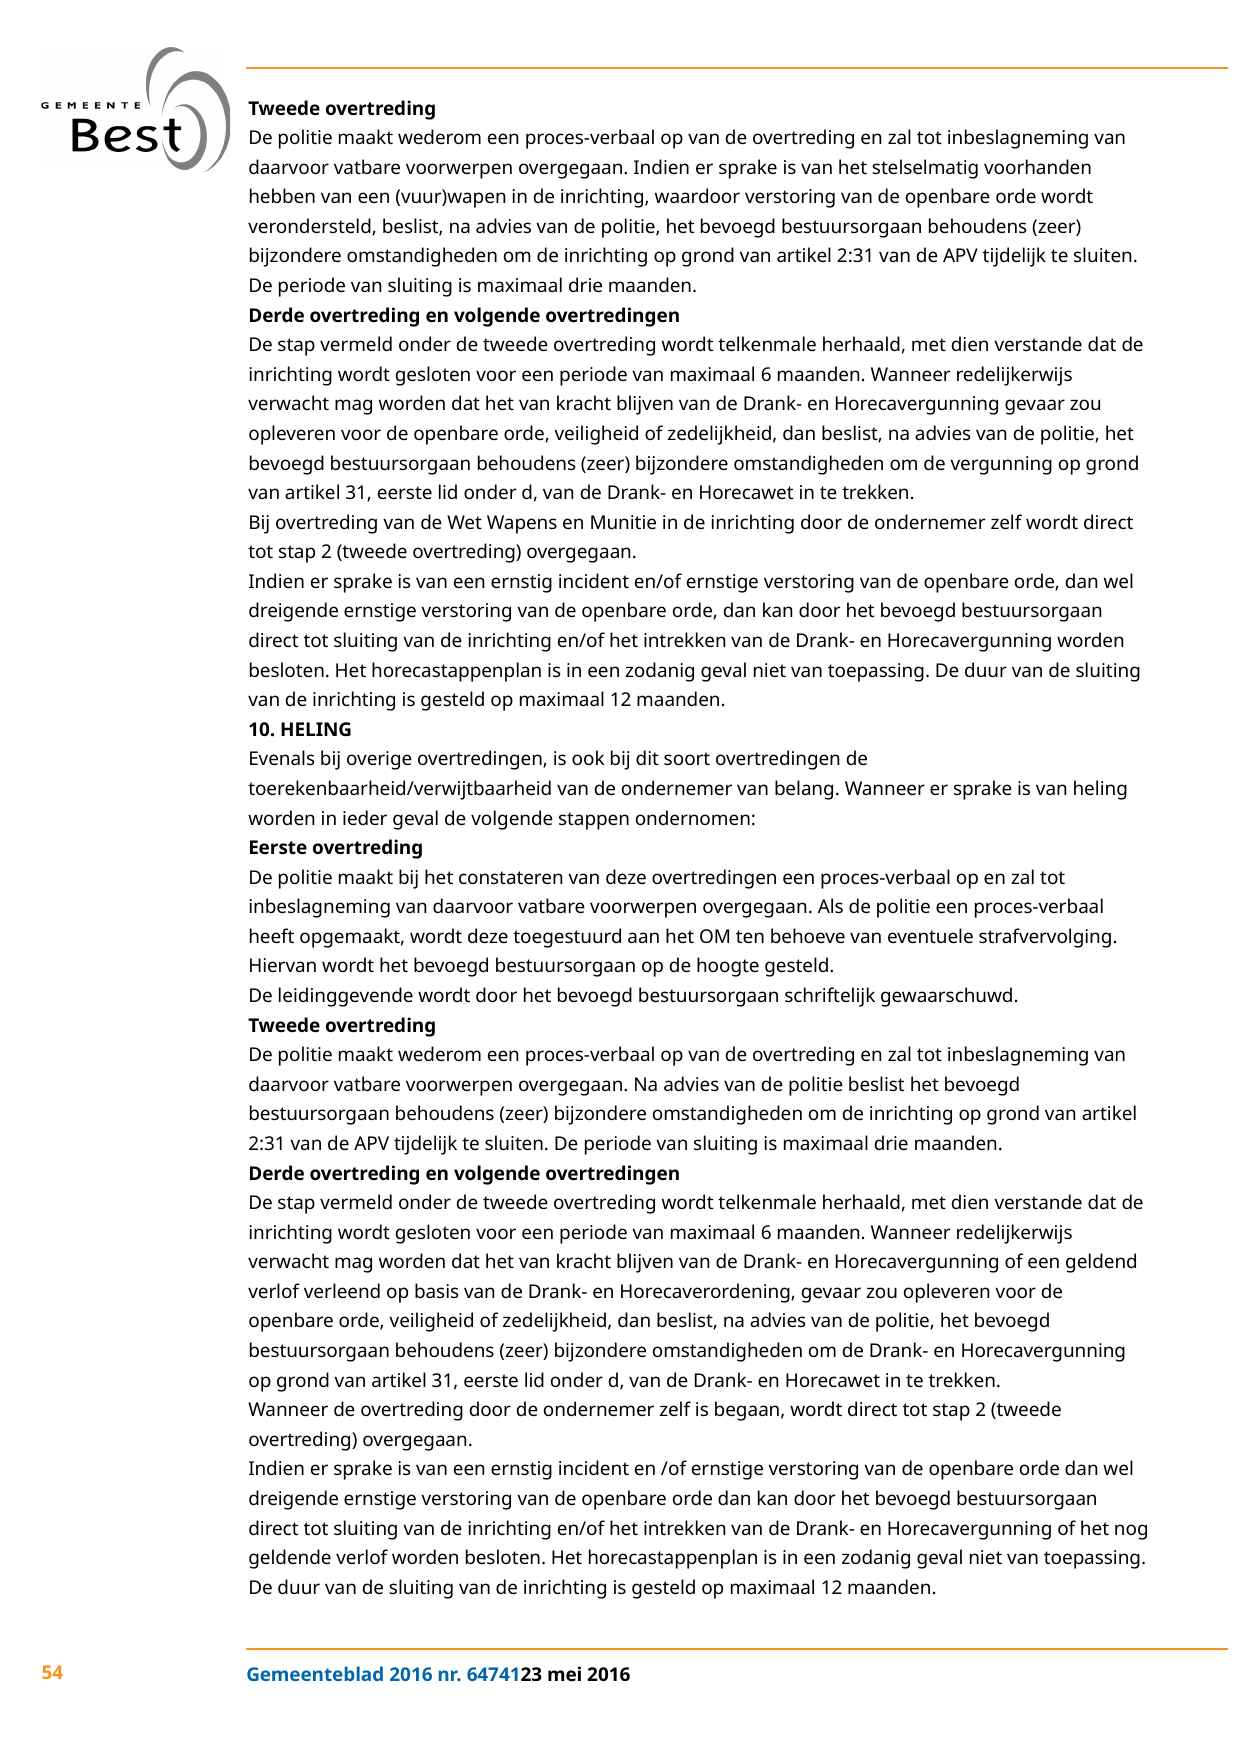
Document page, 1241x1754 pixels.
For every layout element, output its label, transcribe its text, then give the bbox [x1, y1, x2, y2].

text De stap vermeld onder de tweede overtreding wordt telkenmale herhaald, met dien verstande dat de inrichting wordt gesloten voor een periode van maximaal 6 maanden. Wanneer redelijkerwijs verwacht mag worden dat het van kracht blijven van de Drank- en Horecavergunning of een geldend verlof verleend op basis van de Drank- en Horecaverordening, gevaar zou opleveren voor de openbare orde, veiligheid of zedelijkheid, dan beslist, na advies van de politie, het bevoegd bestuursorgaan behoudens (zeer) bijzondere omstandigheden om de Drank- en Horecavergunning op grond van artikel 31, eerste lid onder d, van de Drank- en Horecawet in te trekken. [248, 1189, 1152, 1393]
text Tweede overtreding [248, 95, 1152, 121]
text De politie maakt bij het constateren van deze overtredingen een proces-verbaal op en zal tot inbeslagneming van daarvoor vatbare voorwerpen overgegaan. Als de politie een proces-verbaal heeft opgemaakt, wordt deze toegestuurd aan het OM ten behoeve van eventuele strafvervolging. Hiervan wordt het bevoegd bestuursorgaan op de hoogte gesteld. [248, 864, 1152, 978]
text De politie maakt wederom een proces-verbaal op van de overtreding en zal tot inbeslagneming van daarvoor vatbare voorwerpen overgegaan. Indien er sprake is van het stelselmatig voorhanden hebben van een (vuur)wapen in de inrichting, waardoor verstoring van de openbare orde wordt verondersteld, beslist, na advies van de politie, het bevoegd bestuursorgaan behoudens (zeer) bijzondere omstandigheden om de inrichting op grond van artikel 2:31 van de APV tijdelijk te sluiten. De periode van sluiting is maximaal drie maanden. [248, 124, 1152, 298]
picture [41, 47, 231, 172]
text Derde overtreding en volgende overtredingen [248, 1160, 1152, 1186]
text Indien er sprake is van een ernstig incident en /of ernstige verstoring van de openbare orde dan wel dreigende ernstige verstoring van de openbare orde dan kan door het bevoegd bestuursorgaan direct tot sluiting van de inrichting en/of het intrekken van de Drank- en Horecavergunning of het nog geldende verlof worden besloten. Het horecastappenplan is in een zodanig geval niet van toepassing. De duur van de sluiting van de inrichting is gesteld op maximaal 12 maanden. [248, 1456, 1152, 1600]
text Derde overtreding en volgende overtredingen [248, 302, 1152, 328]
text 10. HELING [248, 716, 1152, 742]
text De leidinggevende wordt door het bevoegd bestuursorgaan schriftelijk gewaarschuwd. [248, 982, 1152, 1008]
text De stap vermeld onder de tweede overtreding wordt telkenmale herhaald, met dien verstande dat de inrichting wordt gesloten voor een periode van maximaal 6 maanden. Wanneer redelijkerwijs verwacht mag worden dat het van kracht blijven van de Drank- en Horecavergunning gevaar zou opleveren voor de openbare orde, veiligheid of zedelijkheid, dan beslist, na advies van de politie, het bevoegd bestuursorgaan behoudens (zeer) bijzondere omstandigheden om de vergunning op grond van artikel 31, eerste lid onder d, van de Drank- en Horecawet in te trekken. [248, 331, 1152, 505]
text Bij overtreding van de Wet Wapens en Munitie in de inrichting door de ondernemer zelf wordt direct tot stap 2 (tweede overtreding) overgegaan. [248, 509, 1152, 564]
text Indien er sprake is van een ernstig incident en/of ernstige verstoring van de openbare orde, dan wel dreigende ernstige verstoring van de openbare orde, dan kan door het bevoegd bestuursorgaan direct tot sluiting van de inrichting en/of het intrekken van de Drank- en Horecavergunning worden besloten. Het horecastappenplan is in een zodanig geval niet van toepassing. De duur van de sluiting van de inrichting is gesteld op maximaal 12 maanden. [248, 568, 1152, 712]
text Eerste overtreding [248, 834, 1152, 860]
text Tweede overtreding [248, 1012, 1152, 1038]
text Evenals bij overige overtredingen, is ook bij dit soort overtredingen de toerekenbaarheid/verwijtbaarheid van de ondernemer van belang. Wanneer er sprake is van heling worden in ieder geval de volgende stappen ondernomen: [248, 746, 1152, 831]
text Wanneer de overtreding door de ondernemer zelf is begaan, wordt direct tot stap 2 (tweede overtreding) overgegaan. [248, 1396, 1152, 1452]
text De politie maakt wederom een proces-verbaal op van de overtreding en zal tot inbeslagneming van daarvoor vatbare voorwerpen overgegaan. Na advies van de politie beslist het bevoegd bestuursorgaan behoudens (zeer) bijzondere omstandigheden om de inrichting op grond van artikel 2:31 van de APV tijdelijk te sluiten. De periode van sluiting is maximaal drie maanden. [248, 1041, 1152, 1156]
